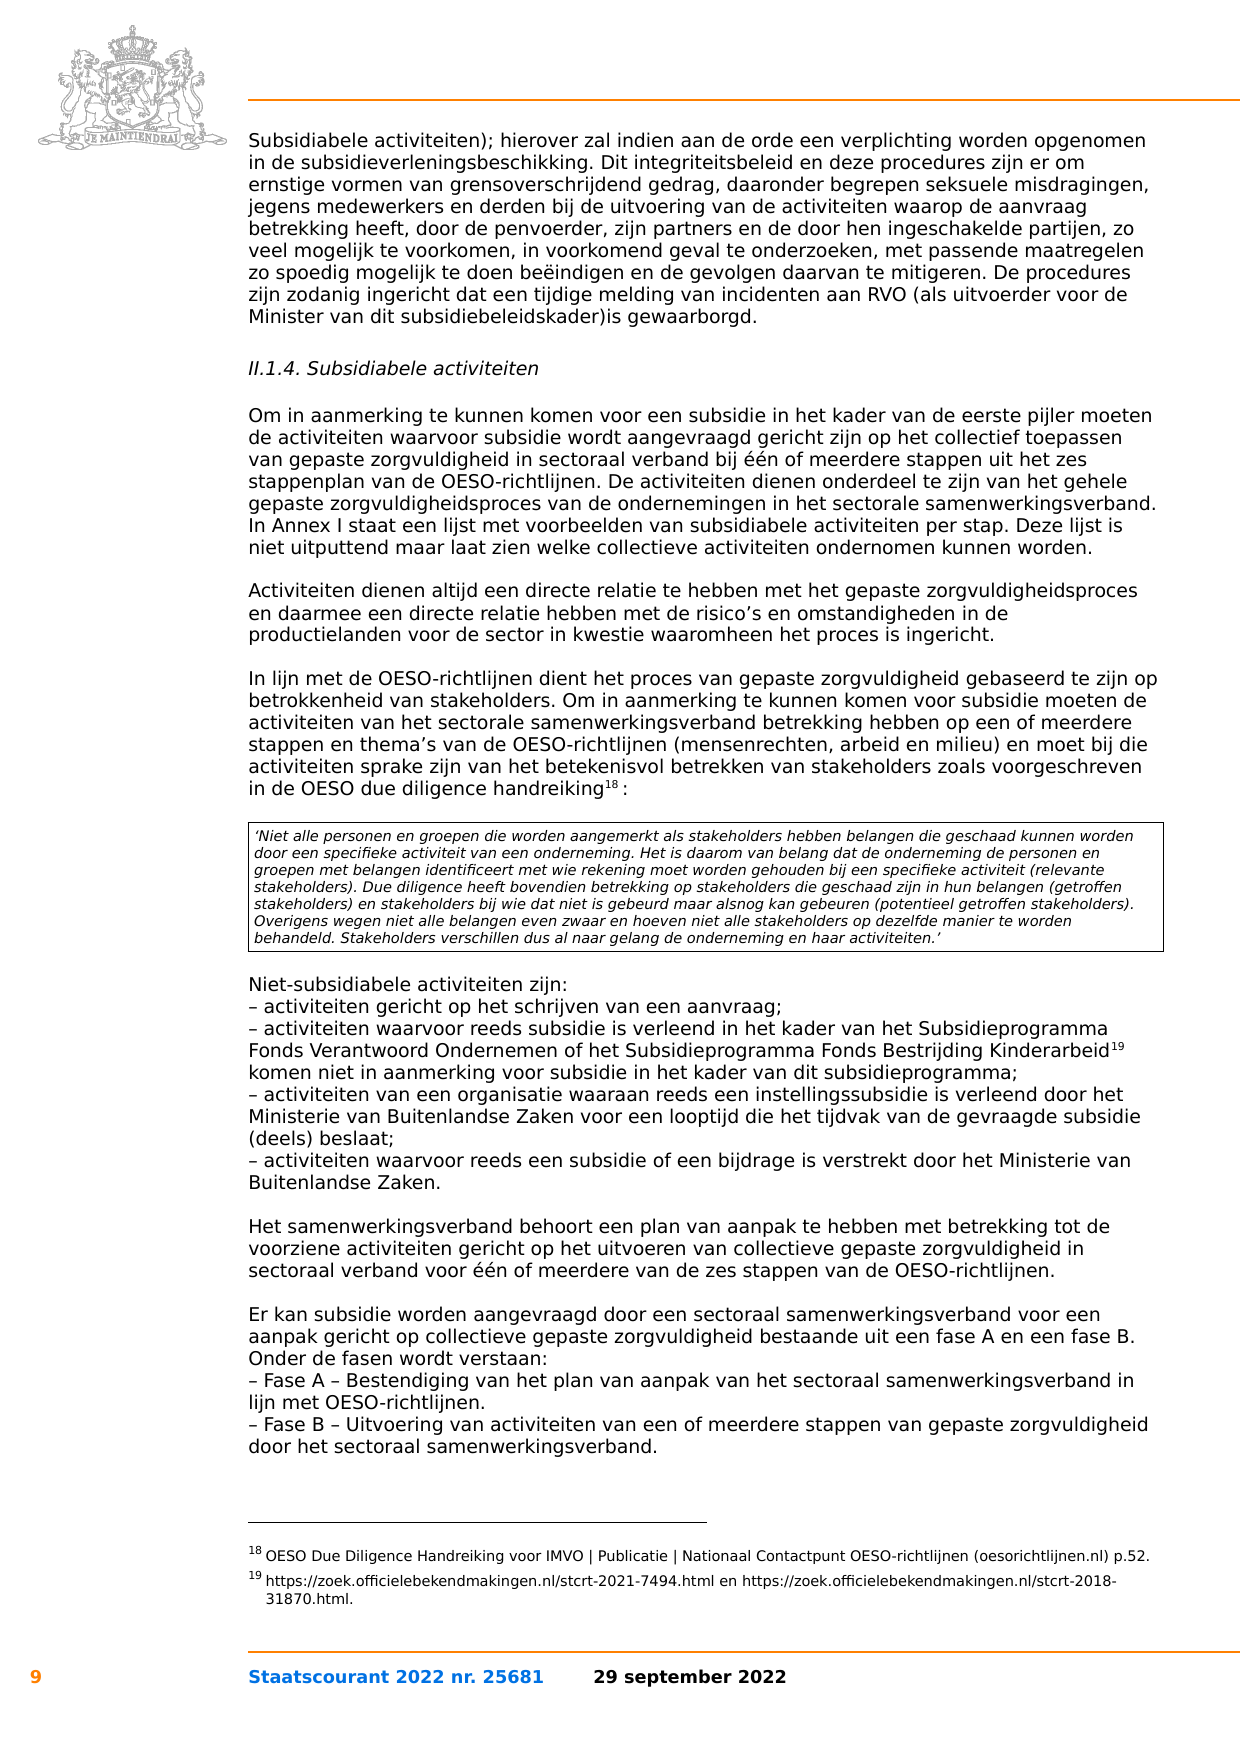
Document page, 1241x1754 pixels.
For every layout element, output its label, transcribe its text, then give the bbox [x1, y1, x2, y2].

text Er kan subsidie worden aangevraagd door een sectoraal samenwerkingsverband voor een aanpak gericht op collectieve gepaste zorgvuldigheid bestaande uit een fase A en een fase B. Onder de fasen wordt verstaan: [248, 1304, 1163, 1369]
text – activiteiten van een organisatie waaraan reeds een instellingssubsidie is verleend door het Ministerie van Buitenlandse Zaken voor een looptijd die het tijdvak van de gevraagde subsidie (deels) beslaat; [248, 1084, 1163, 1150]
subtitle II.1.4. Subsidiabele activiteiten [248, 358, 1163, 380]
text – Fase A – Bestendiging van het plan van aanpak van het sectoraal samenwerkingsverband in lijn met OESO-richtlijnen. [248, 1369, 1163, 1413]
text Subsidiabele activiteiten); hierover zal indien aan de orde een verplichting worden opgenomen in de subsidieverleningsbeschikking. Dit integriteitsbeleid en deze procedures zijn er om ernstige vormen van grensoverschrijdend gedrag, daaronder begrepen seksuele misdragingen, jegens medewerkers en derden bij de uitvoering van de activiteiten waarop de aanvraag betrekking heeft, door de penvoerder, zijn partners en de door hen ingeschakelde partijen, zo veel mogelijk te voorkomen, in voorkomend geval te onderzoeken, met passende maatregelen zo spoedig mogelijk te doen beëindigen en de gevolgen daarvan te mitigeren. De procedures zijn zodanig ingericht dat een tijdige melding van incidenten aan RVO (als uitvoerder voor de Minister van dit subsidiebeleidskader)is gewaarborgd. [248, 130, 1163, 328]
text Niet-subsidiabele activiteiten zijn: [248, 974, 1163, 996]
text In lijn met de OESO-richtlijnen dient het proces van gepaste zorgvuldigheid gebaseerd te zijn op betrokkenheid van stakeholders. Om in aanmerking te kunnen komen voor subsidie moeten de activiteiten van het sectorale samenwerkingsverband betrekking hebben op een of meerdere stappen en thema’s van de OESO-richtlijnen (mensenrechten, arbeid en milieu) en moet bij die activiteiten sprake zijn van het betekenisvol betrekken van stakeholders zoals voorgeschreven in de OESO due diligence handreiking: [248, 668, 1163, 800]
text – Fase B – Uitvoering van activiteiten van een of meerdere stappen van gepaste zorgvuldigheid door het sectoraal samenwerkingsverband. [248, 1413, 1163, 1457]
table_header ‘Niet alle personen en groepen die worden aangemerkt als stakeholders hebben belangen die geschaad kunnen worden door een specifieke activiteit van een onderneming. Het is daarom van belang dat de onderneming de personen en groepen met belangen identificeert met wie rekening moet worden gehouden bij een specifieke activiteit (relevante stakeholders). Due diligence heeft bovendien betrekking op stakeholders die geschaad zijn in hun belangen (getroffen stakeholders) en stakeholders bij wie dat niet is gebeurd maar alsnog kan gebeuren (potentieel getroffen stakeholders). Overigens wegen niet alle belangen even zwaar en hoeven niet alle stakeholders op dezelfde manier te worden behandeld. Stakeholders verschillen dus al naar gelang de onderneming en haar activiteiten.’ [249, 823, 1163, 951]
text – activiteiten waarvoor reeds een subsidie of een bijdrage is verstrekt door het Ministerie van Buitenlandse Zaken. [248, 1150, 1163, 1194]
text Activiteiten dienen altijd een directe relatie te hebben met het gepaste zorgvuldigheidsproces en daarmee een directe relatie hebben met de risico’s en omstandigheden in de productielanden voor de sector in kwestie waaromheen het proces is ingericht. [248, 580, 1163, 646]
text – activiteiten gericht op het schrijven van een aanvraag; [248, 996, 1163, 1018]
text Het samenwerkingsverband behoort een plan van aanpak te hebben met betrekking tot de voorziene activiteiten gericht op het uitvoeren van collectieve gepaste zorgvuldigheid in sectoraal verband voor één of meerdere van de zes stappen van de OESO-richtlijnen. [248, 1216, 1163, 1282]
text OESO Due Diligence Handreiking voor IMVO | Publicatie | Nationaal Contactpunt OESO-richtlijnen (oesorichtlijnen.nl) p.52. [248, 1544, 1163, 1566]
picture [38, 25, 227, 150]
text – activiteiten waarvoor reeds subsidie is verleend in het kader van het Subsidieprogramma Fonds Verantwoord Ondernemen of het Subsidieprogramma Fonds Bestrijding Kinderarbeid komen niet in aanmerking voor subsidie in het kader van dit subsidieprogramma; [248, 1018, 1163, 1084]
text Om in aanmerking te kunnen komen voor een subsidie in het kader van de eerste pijler moeten de activiteiten waarvoor subsidie wordt aangevraagd gericht zijn op het collectief toepassen van gepaste zorgvuldigheid in sectoraal verband bij één of meerdere stappen uit het zes stappenplan van de OESO-richtlijnen. De activiteiten dienen onderdeel te zijn van het gehele gepaste zorgvuldigheidsproces van de ondernemingen in het sectorale samenwerkingsverband. In Annex I staat een lijst met voorbeelden van subsidiabele activiteiten per stap. Deze lijst is niet uitputtend maar laat zien welke collectieve activiteiten ondernomen kunnen worden. [248, 405, 1163, 558]
text https://zoek.officielebekendmakingen.nl/stcrt-2021-7494.html en https://zoek.officielebekendmakingen.nl/stcrt-2018-31870.html. [248, 1569, 1163, 1608]
